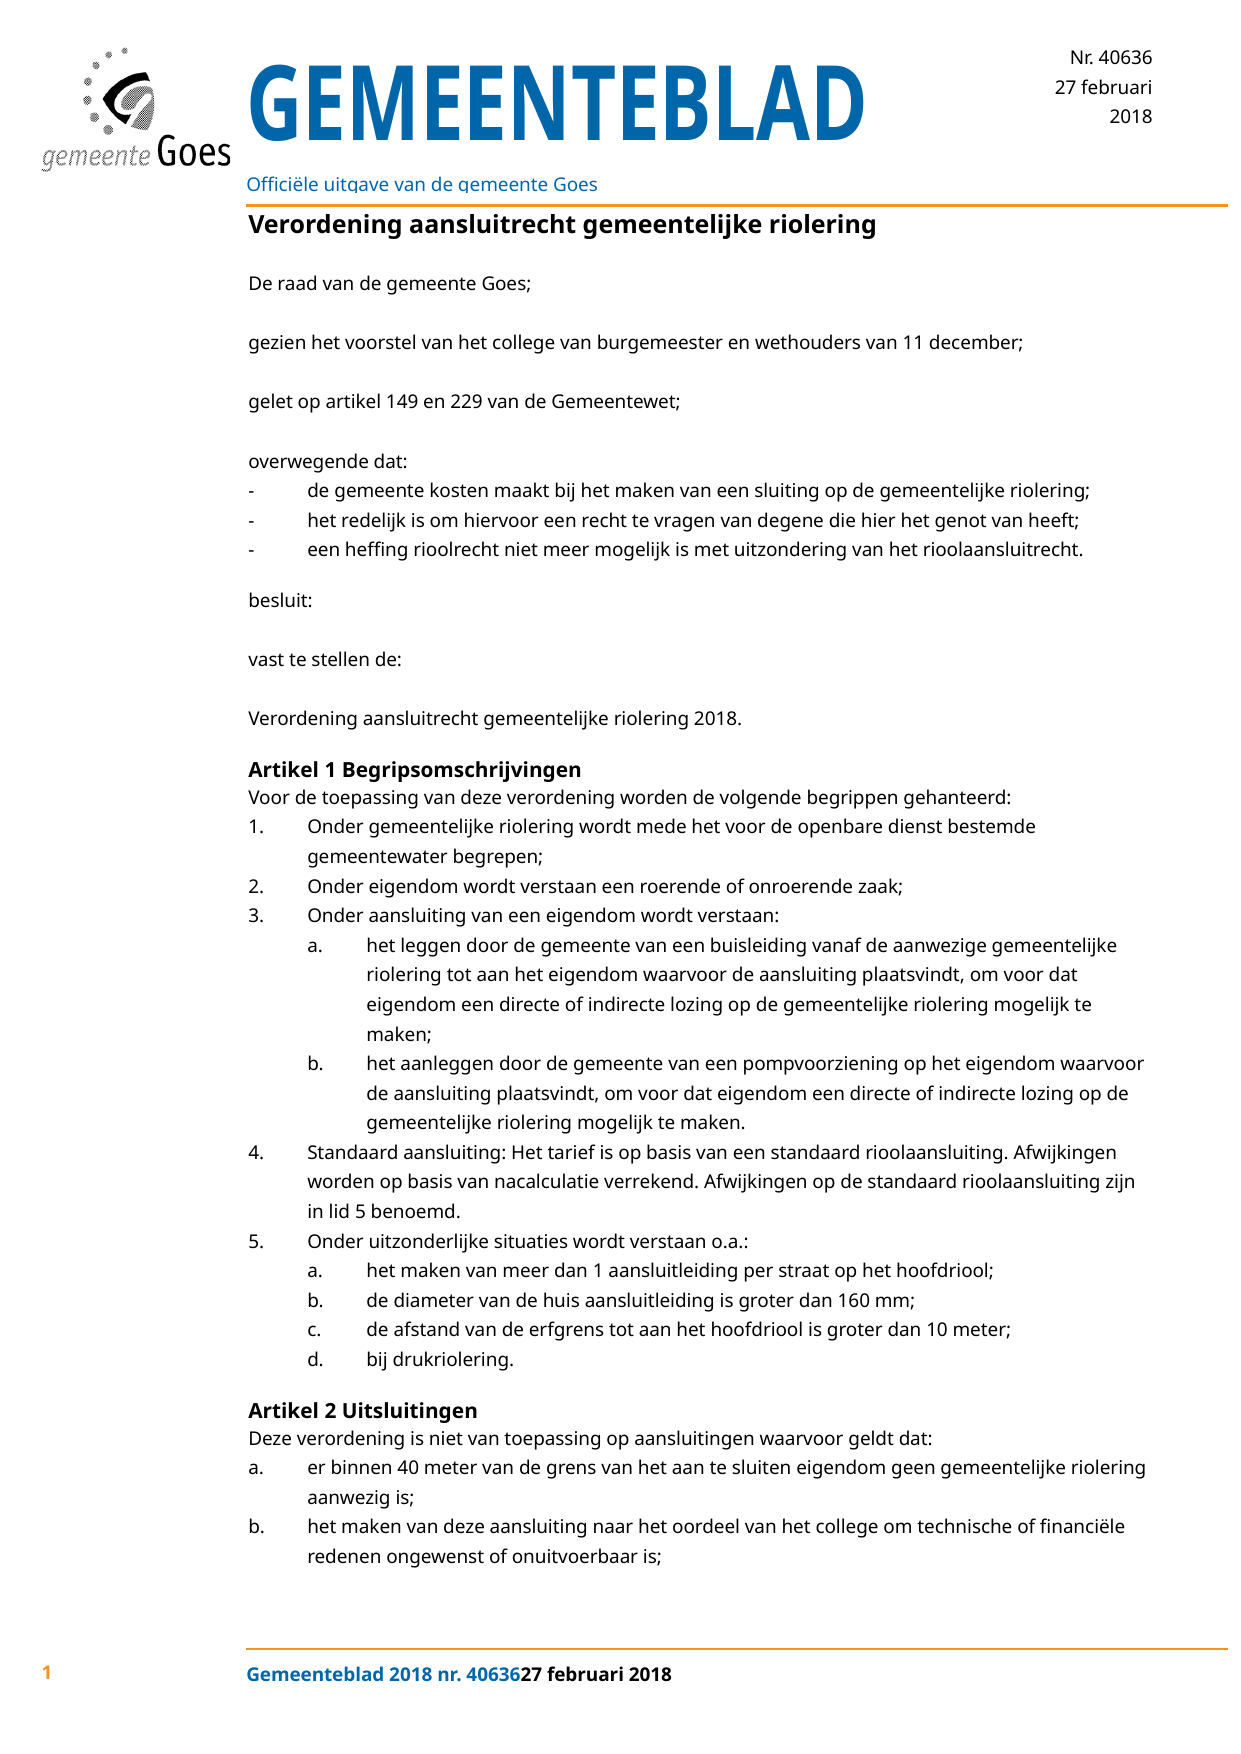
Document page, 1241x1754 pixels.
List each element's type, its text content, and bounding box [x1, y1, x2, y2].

list de gemeente kosten maakt bij het maken van een sluiting op de gemeentelijke riolering; [248, 477, 1152, 503]
list het maken van meer dan 1 aansluitleiding per straat op het hoofdriool; [307, 1257, 1152, 1283]
picture [41, 47, 231, 172]
list het aanleggen door de gemeente van een pompvoorziening op het eigendom waarvoor de aansluiting plaatsvindt, om voor dat eigendom een directe of indirecte lozing op de gemeentelijke riolering mogelijk te maken. [307, 1050, 1152, 1135]
text Artikel 2 Uitsluitingen [248, 1397, 1152, 1425]
list het maken van deze aansluiting naar het oordeel van het college om technische of financiële redenen ongewenst of onuitvoerbaar is; [248, 1514, 1152, 1569]
list er binnen 40 meter van de grens van het aan te sluiten eigendom geen gemeentelijke riolering aanwezig is; [248, 1454, 1152, 1510]
list Onder uitzonderlijke situaties wordt verstaan o.a.: [248, 1228, 1152, 1253]
list het redelijk is om hiervoor een recht te vragen van degene die hier het genot van heeft; [248, 507, 1152, 533]
text De raad van de gemeente Goes; [248, 270, 1152, 296]
list Onder gemeentelijke riolering wordt mede het voor de openbare dienst bestemde gemeentewater begrepen; [248, 814, 1152, 869]
list bij drukriolering. [307, 1346, 1152, 1372]
text Voor de toepassing van deze verordening worden de volgende begrippen gehanteerd: [248, 784, 1152, 810]
text Artikel 1 Begripsomschrijvingen [248, 756, 1152, 784]
text vast te stellen de: [248, 646, 1152, 672]
list een heffing rioolrecht niet meer mogelijk is met uitzondering van het rioolaansluitrecht. [248, 537, 1152, 562]
list Onder aansluiting van een eigendom wordt verstaan: [248, 902, 1152, 928]
list het leggen door de gemeente van een buisleiding vanaf de aanwezige gemeentelijke riolering tot aan het eigendom waarvoor de aansluiting plaatsvindt, om voor dat eigendom een directe of indirecte lozing op de gemeentelijke riolering mogelijk te maken; [307, 932, 1152, 1046]
list Standaard aansluiting: Het tarief is op basis van een standaard rioolaansluiting. Afwijkingen worden op basis van nacalculatie verrekend. Afwijkingen op de standaard rioolaansluiting zijn in lid 5 benoemd. [248, 1139, 1152, 1224]
list de afstand van de erfgrens tot aan het hoofdriool is groter dan 10 meter; [307, 1317, 1152, 1342]
list Onder eigendom wordt verstaan een roerende of onroerende zaak; [248, 873, 1152, 898]
text Deze verordening is niet van toepassing op aansluitingen waarvoor geldt dat: [248, 1425, 1152, 1451]
text besluit: [248, 587, 1152, 613]
text overwegende dat: [248, 448, 1152, 473]
text gezien het voorstel van het college van burgemeester en wethouders van 11 december; [248, 329, 1152, 355]
text gelet op artikel 149 en 229 van de Gemeentewet; [248, 389, 1152, 414]
text Verordening aansluitrecht gemeentelijke riolering [248, 207, 1152, 241]
list de diameter van de huis aansluitleiding is groter dan 160 mm; [307, 1287, 1152, 1313]
text Verordening aansluitrecht gemeentelijke riolering 2018. [248, 705, 1152, 731]
